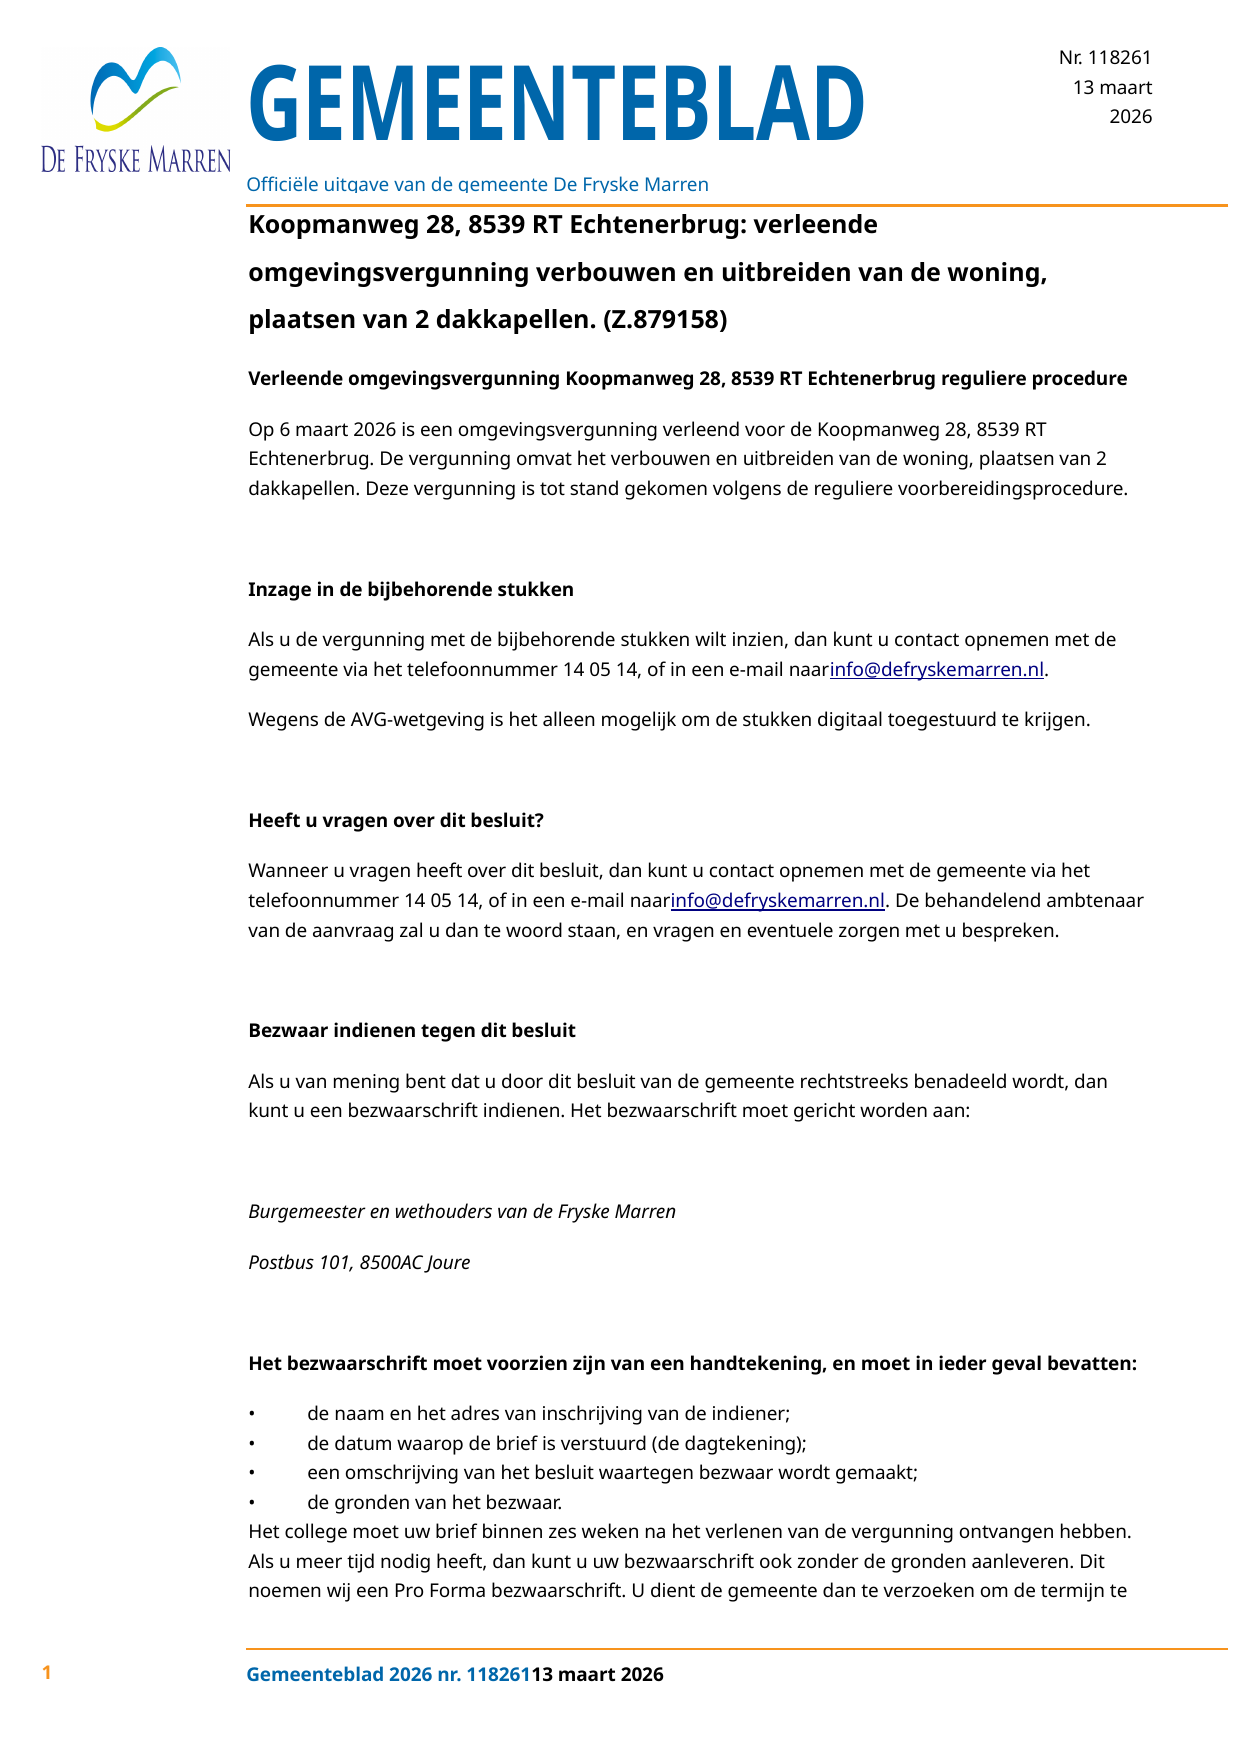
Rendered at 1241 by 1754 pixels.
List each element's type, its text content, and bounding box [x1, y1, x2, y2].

text Wegens de AVG-wetgeving is het alleen mogelijk om de stukken digitaal toegestuurd te krijgen. [248, 706, 1152, 732]
picture [41, 47, 231, 172]
text Koopmanweg 28, 8539 RT Echtenerbrug: verleende omgevingsvergunning verbouwen en uitbreiden van de woning, plaatsen van 2 dakkapellen. (Z.879158) [248, 207, 1152, 336]
list de naam en het adres van inschrijving van de indiener; [248, 1400, 1152, 1426]
text Het bezwaarschrift moet voorzien zijn van een handtekening, en moet in ieder geval bevatten: [248, 1350, 1152, 1375]
text Burgemeester en wethouders van de Fryske Marren [248, 1198, 1152, 1224]
text Postbus 101, 8500AC Joure [248, 1249, 1152, 1274]
text Als u de vergunning met de bijbehorende stukken wilt inzien, dan kunt u contact opnemen met de gemeente via het telefoonnummer 14 05 14, of in een e-mail naarinfo@defryskemarren.nl. [248, 626, 1152, 682]
text Verleende omgevingsvergunning Koopmanweg 28, 8539 RT Echtenerbrug reguliere procedure [248, 366, 1152, 391]
text Op 6 maart 2026 is een omgevingsvergunning verleend voor de Koopmanweg 28, 8539 RT Echtenerbrug. De vergunning omvat het verbouwen en uitbreiden van de woning, plaatsen van 2 dakkapellen. Deze vergunning is tot stand gekomen volgens de reguliere voorbereidingsprocedure. [248, 416, 1152, 501]
text Inzage in de bijbehorende stukken [248, 576, 1152, 602]
text Heeft u vragen over dit besluit? [248, 807, 1152, 833]
text Als u van mening bent dat u door dit besluit van de gemeente rechtstreeks benadeeld wordt, dan kunt u een bezwaarschrift indienen. Het bezwaarschrift moet gericht worden aan: [248, 1068, 1152, 1123]
list de gronden van het bezwaar. [248, 1489, 1152, 1514]
list de datum waarop de brief is verstuurd (de dagtekening); [248, 1430, 1152, 1455]
text Wanneer u vragen heeft over dit besluit, dan kunt u contact opnemen met de gemeente via het telefoonnummer 14 05 14, of in een e-mail naarinfo@defryskemarren.nl. De behandelend ambtenaar van de aanvraag zal u dan te woord staan, en vragen en eventuele zorgen met u bespreken. [248, 858, 1152, 942]
list een omschrijving van het besluit waartegen bezwaar wordt gemaakt; [248, 1459, 1152, 1485]
text Het college moet uw brief binnen zes weken na het verlenen van de vergunning ontvangen hebben. Als u meer tijd nodig heeft, dan kunt u uw bezwaarschrift ook zonder de gronden aanleveren. Dit noemen wij een Pro Forma bezwaarschrift. U dient de gemeente dan te verzoeken om de termijn te [248, 1518, 1152, 1603]
text Bezwaar indienen tegen dit besluit [248, 1018, 1152, 1043]
